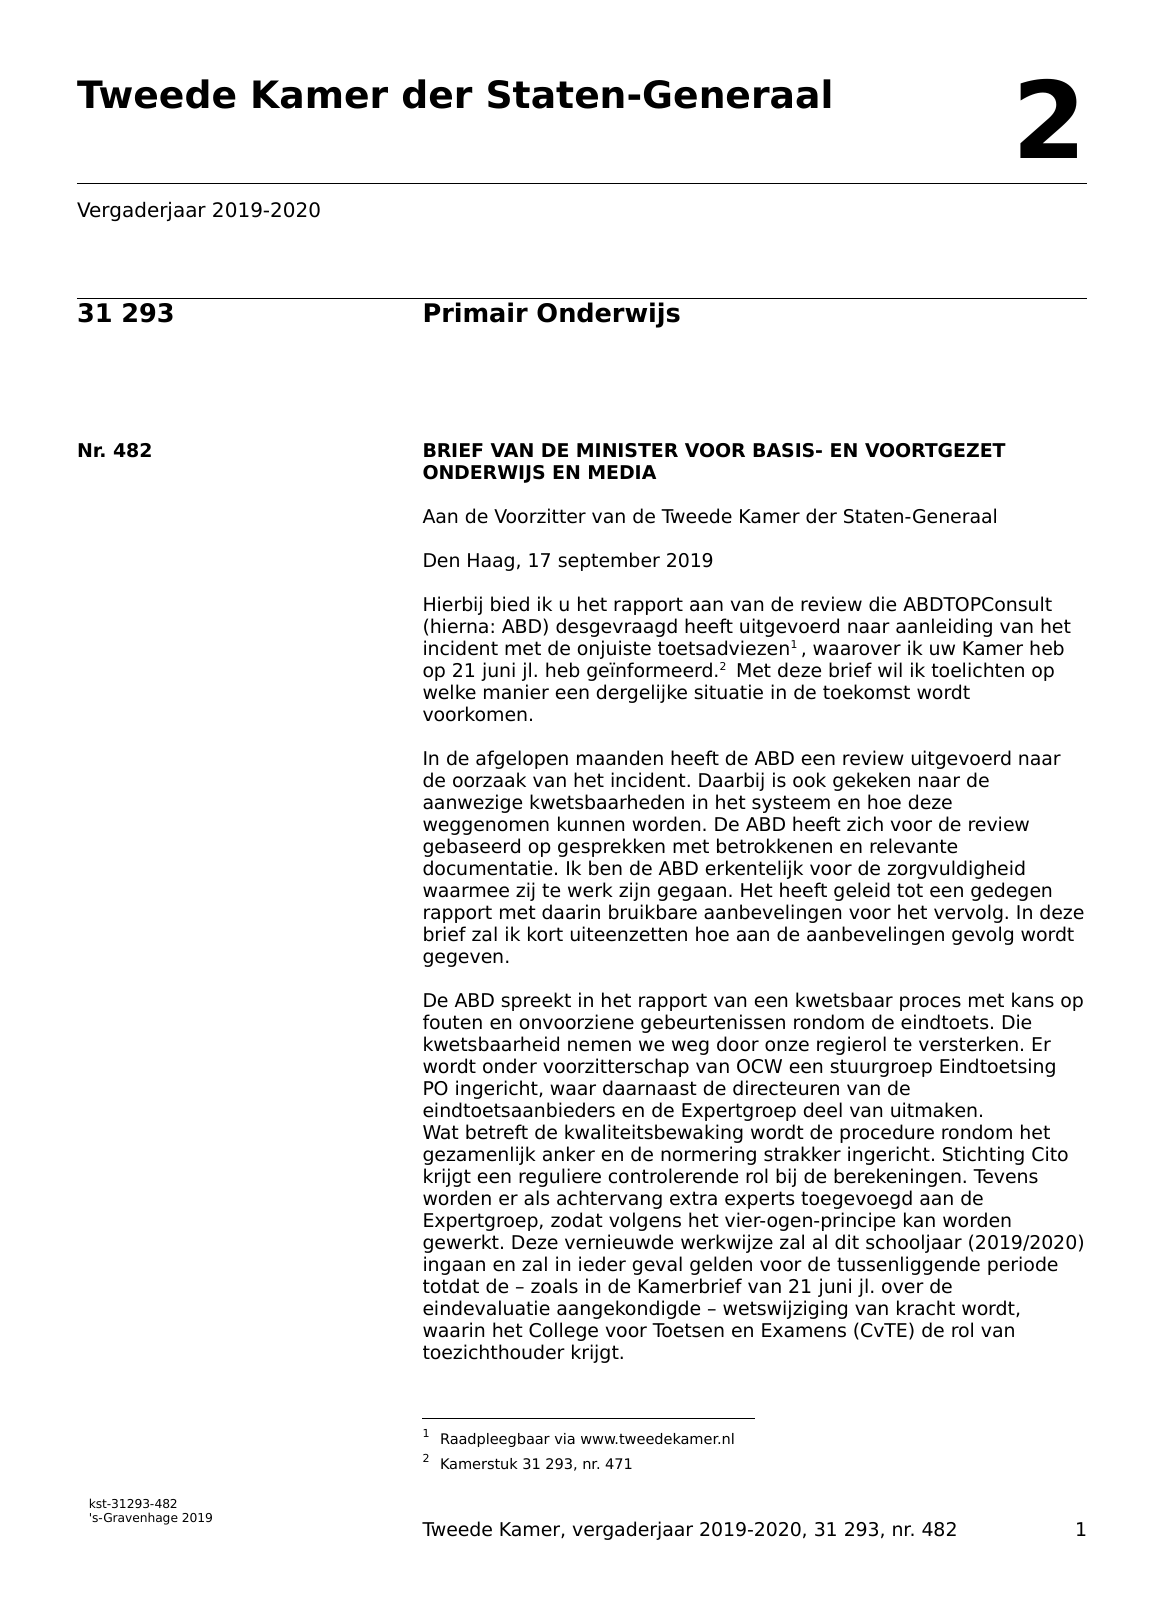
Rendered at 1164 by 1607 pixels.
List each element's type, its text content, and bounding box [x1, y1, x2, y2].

text Raadpleegbaar via www.tweedekamer.nl [422, 1427, 1087, 1449]
text Wat betreft de kwaliteitsbewaking wordt de procedure rondom het gezamenlijk anker en de normering strakker ingericht. Stichting Cito krijgt een reguliere controlerende rol bij de berekeningen. Tevens worden er als achtervang extra experts toegevoegd aan de Expertgroep, zodat volgens het vier-ogen-principe kan worden gewerkt. Deze vernieuwde werkwijze zal al dit schooljaar (2019/2020) ingaan en zal in ieder geval gelden voor de tussenliggende periode totdat de – zoals in de Kamerbrief van 21 juni jl. over de eindevaluatie aangekondigde – wetswijziging van kracht wordt, waarin het College voor Toetsen en Examens (CvTE) de rol van toezichthouder krijgt. [422, 1122, 1087, 1364]
subtitle Nr. 482 BRIEF VAN DE MINISTER VOOR BASIS- EN VOORTGEZET ONDERWIJS EN MEDIA [77, 440, 1087, 484]
table_cell Vergaderjaar 2019-2020 [77, 184, 1087, 298]
text De ABD spreekt in het rapport van een kwetsbaar proces met kans op fouten en onvoorziene gebeurtenissen rondom de eindtoets. Die kwetsbaarheid nemen we weg door onze regierol te versterken. Er wordt onder voorzitterschap van OCW een stuurgroep Eindtoetsing PO ingericht, waar daarnaast de directeuren van de eindtoetsaanbieders en de Expertgroep deel van uitmaken. [422, 990, 1087, 1122]
table_header Tweede Kamer der Staten-Generaal [77, 59, 886, 183]
text Den Haag, 17 september 2019 [422, 550, 1087, 572]
text kst-31293-482 [88, 1497, 323, 1511]
text Kamerstuk 31 293, nr. 471 [422, 1452, 1087, 1474]
text Hierbij bied ik u het rapport aan van de review die ABDTOPConsult (hierna: ABD) desgevraagd heeft uitgevoerd naar aanleiding van het incident met de onjuiste toetsadviezen, waarover ik uw Kamer heb op 21 juni jl. heb geïnformeerd. Met deze brief wil ik toelichten op welke manier een dergelijke situatie in de toekomst wordt voorkomen. [422, 594, 1087, 726]
subtitle 31 293 Primair Onderwijs [77, 299, 1087, 329]
text Aan de Voorzitter van de Tweede Kamer der Staten-Generaal [422, 506, 1087, 528]
text 's-Gravenhage 2019 [88, 1511, 323, 1525]
text In de afgelopen maanden heeft de ABD een review uitgevoerd naar de oorzaak van het incident. Daarbij is ook gekeken naar de aanwezige kwetsbaarheden in het systeem en hoe deze weggenomen kunnen worden. De ABD heeft zich voor de review gebaseerd op gesprekken met betrokkenen en relevante documentatie. Ik ben de ABD erkentelijk voor de zorgvuldigheid waarmee zij te werk zijn gegaan. Het heeft geleid tot een gedegen rapport met daarin bruikbare aanbevelingen voor het vervolg. In deze brief zal ik kort uiteenzetten hoe aan de aanbevelingen gevolg wordt gegeven. [422, 748, 1087, 968]
table_header 2 [886, 59, 1087, 183]
